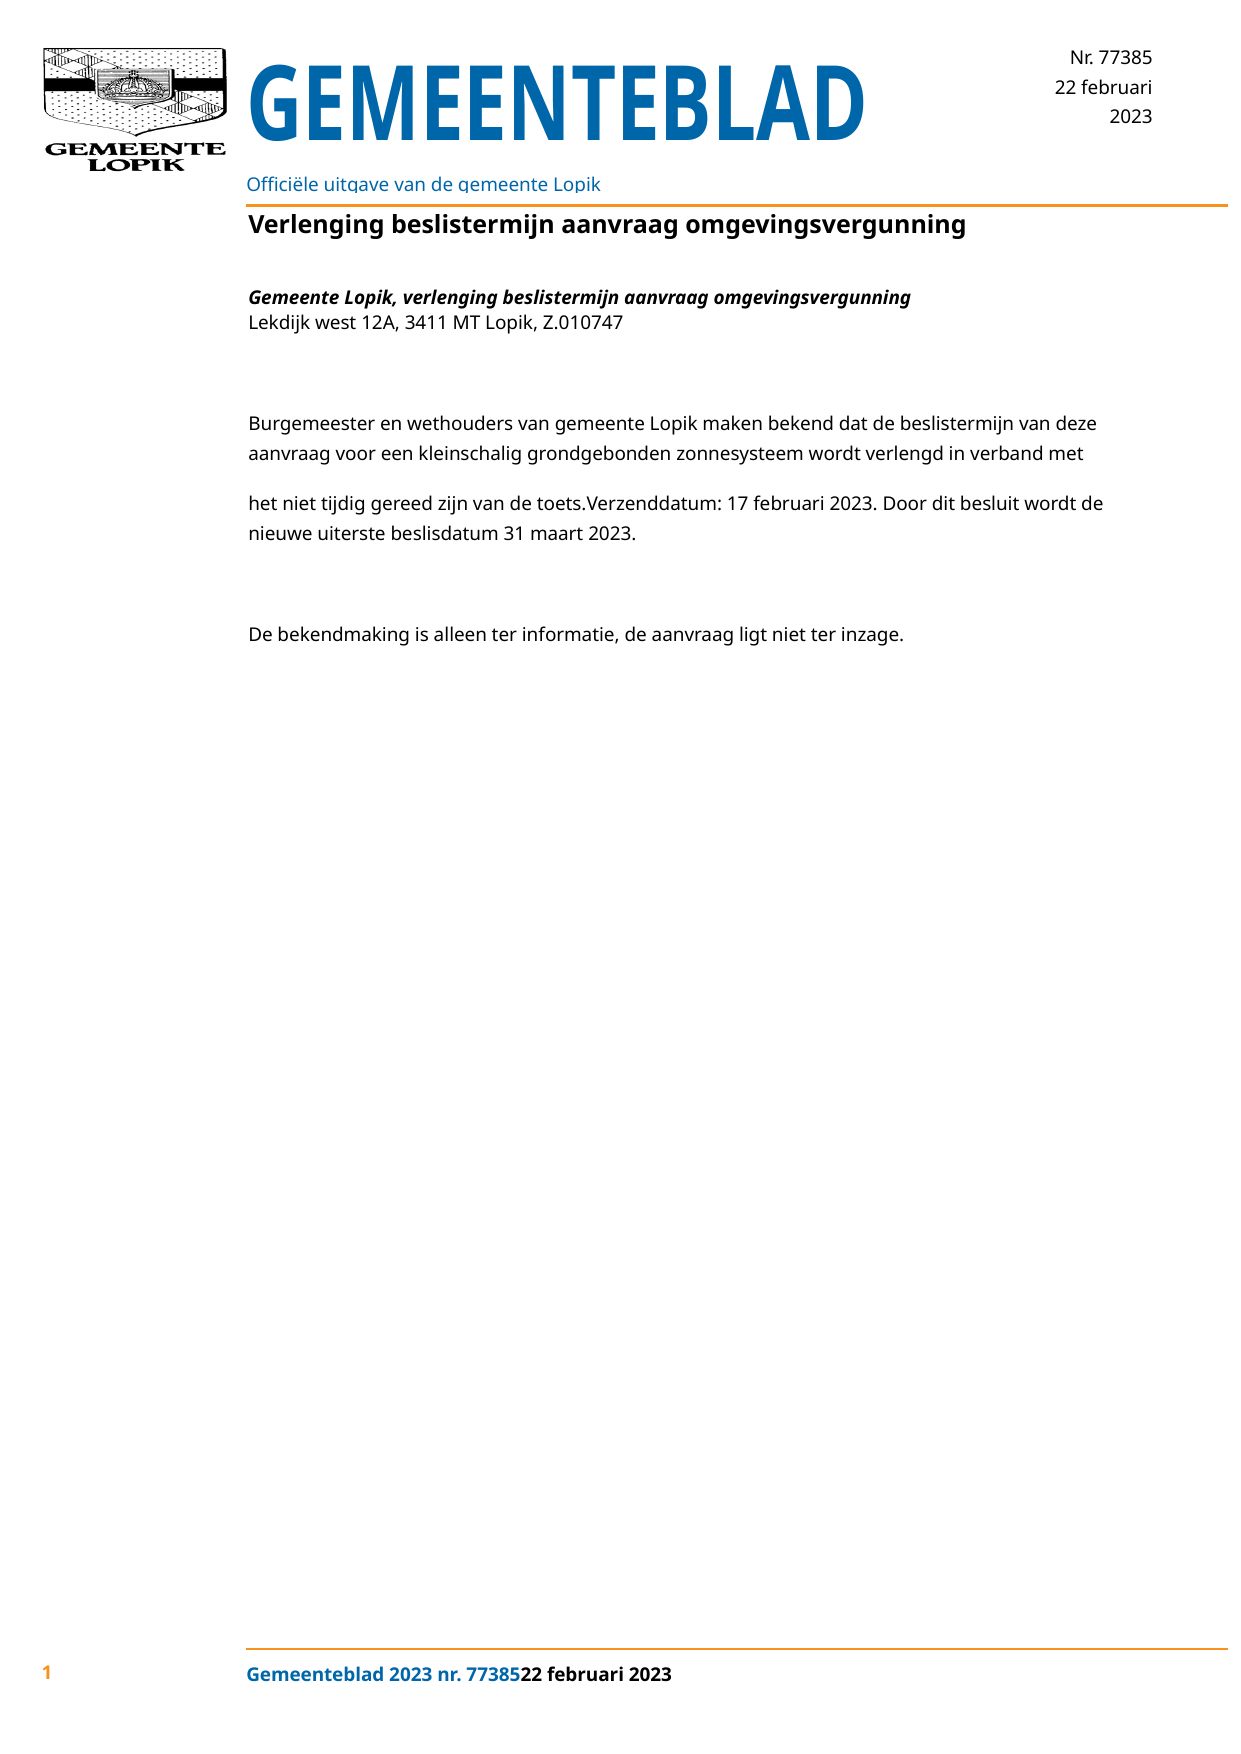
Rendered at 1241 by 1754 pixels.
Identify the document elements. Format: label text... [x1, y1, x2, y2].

text Verlenging beslistermijn aanvraag omgevingsvergunning [248, 207, 1152, 241]
text het niet tijdig gereed zijn van de toets.Verzenddatum: 17 februari 2023. Door dit besluit wordt de nieuwe uiterste beslisdatum 31 maart 2023. [248, 490, 1152, 546]
text Burgemeester en wethouders van gemeente Lopik maken bekend dat de beslistermijn van deze aanvraag voor een kleinschalig grondgebonden zonnesysteem wordt verlengd in verband met [248, 410, 1152, 466]
text Gemeente Lopik, verlenging beslistermijn aanvraag omgevingsvergunning [248, 284, 1152, 309]
text Lekdijk west 12A, 3411 MT Lopik, Z.010747 [248, 309, 1152, 335]
picture [41, 47, 231, 172]
text De bekendmaking is alleen ter informatie, de aanvraag ligt niet ter inzage. [248, 621, 1152, 647]
